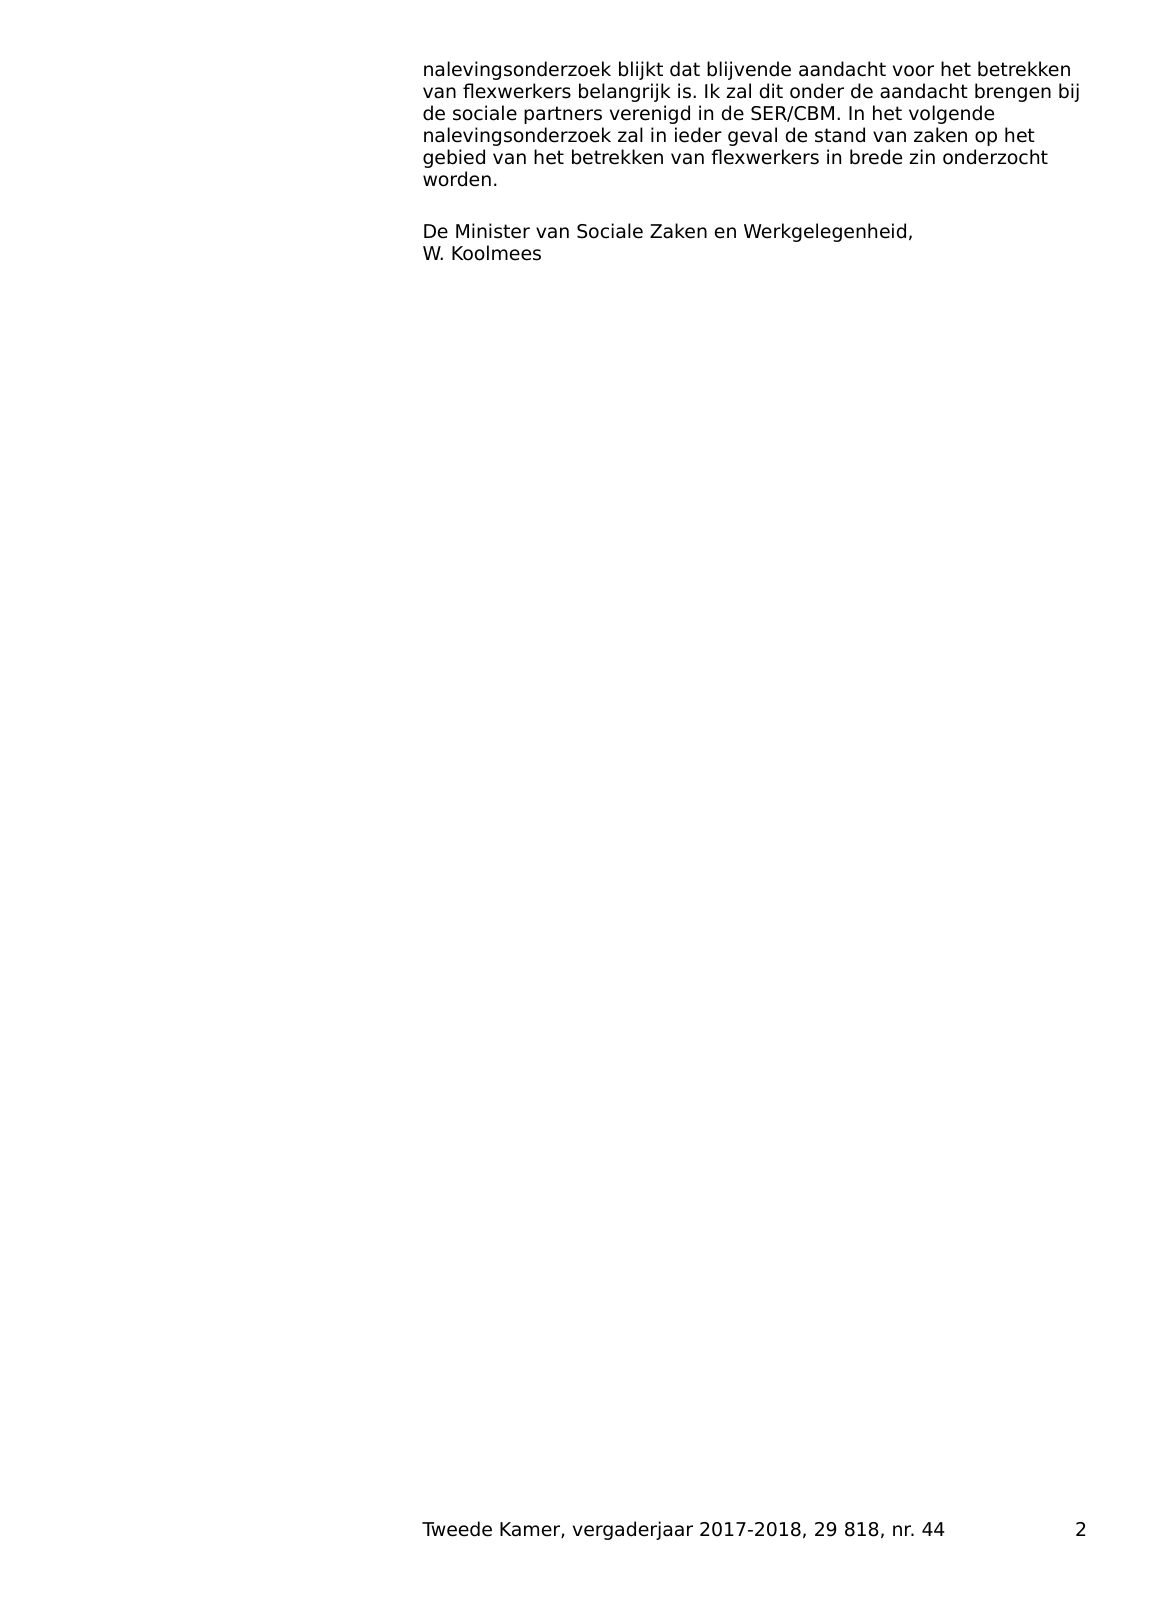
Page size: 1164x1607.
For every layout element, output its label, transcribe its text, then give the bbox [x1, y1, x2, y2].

text De Minister van Sociale Zaken en Werkgelegenheid, W. Koolmees [422, 221, 1087, 265]
text nalevingsonderzoek blijkt dat blijvende aandacht voor het betrekken van flexwerkers belangrijk is. Ik zal dit onder de aandacht brengen bij de sociale partners verenigd in de SER/CBM. In het volgende nalevingsonderzoek zal in ieder geval de stand van zaken op het gebied van het betrekken van flexwerkers in brede zin onderzocht worden. [422, 59, 1087, 191]
